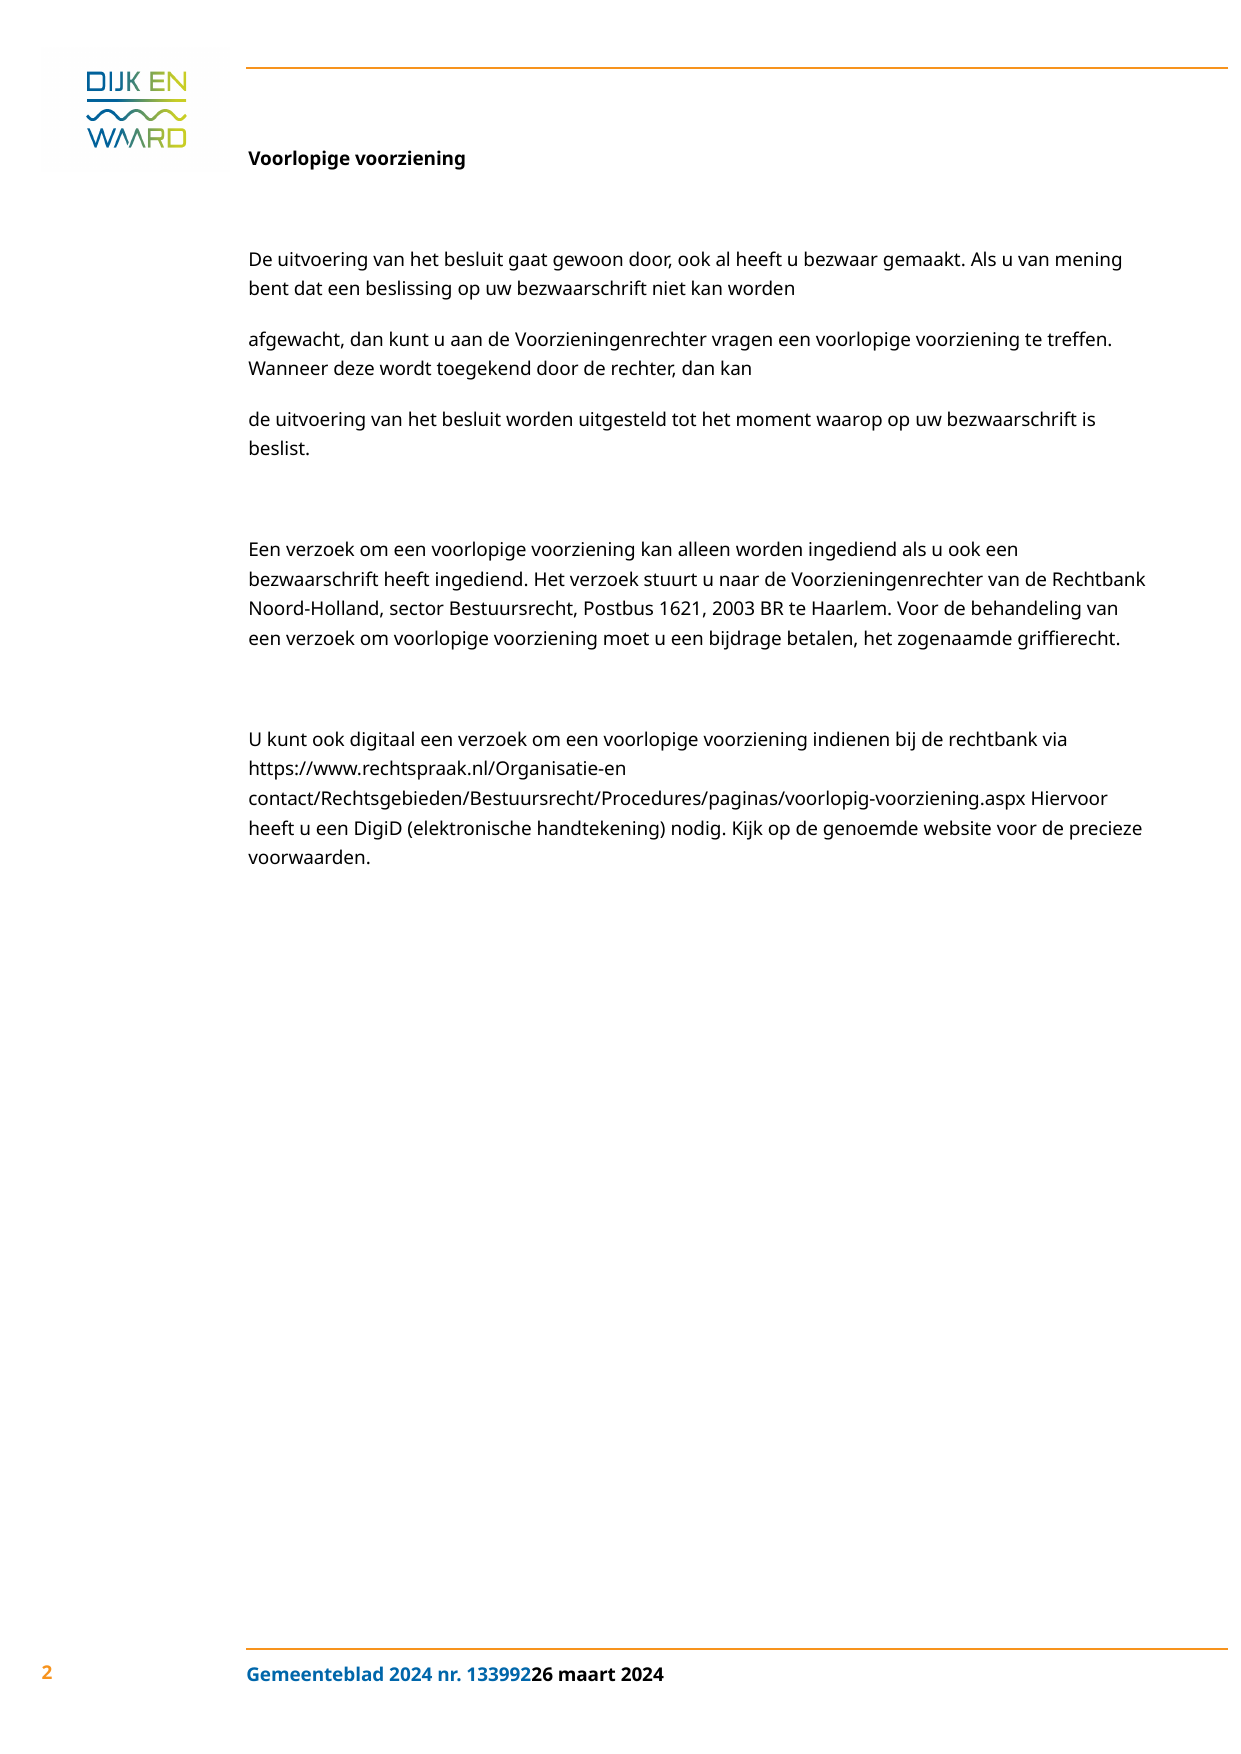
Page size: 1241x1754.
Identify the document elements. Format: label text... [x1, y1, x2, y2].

text Een verzoek om een voorlopige voorziening kan alleen worden ingediend als u ook een bezwaarschrift heeft ingediend. Het verzoek stuurt u naar de Voorzieningenrechter van de Rechtbank Noord-Holland, sector Bestuursrecht, Postbus 1621, 2003 BR te Haarlem. Voor de behandeling van een verzoek om voorlopige voorziening moet u een bijdrage betalen, het zogenaamde griffierecht. [248, 536, 1152, 651]
text afgewacht, dan kunt u aan de Voorzieningenrechter vragen een voorlopige voorziening te treffen. Wanneer deze wordt toegekend door de rechter, dan kan [248, 326, 1152, 381]
picture [41, 47, 231, 172]
text U kunt ook digitaal een verzoek om een voorlopige voorziening indienen bij de rechtbank via https://www.rechtspraak.nl/Organisatie-en contact/Rechtsgebieden/Bestuursrecht/Procedures/paginas/voorlopig-voorziening.aspx Hiervoor heeft u een DigiD (elektronische handtekening) nodig. Kijk op de genoemde website voor de precieze voorwaarden. [248, 726, 1152, 870]
text Voorlopige voorziening [248, 145, 1152, 171]
text de uitvoering van het besluit worden uitgesteld tot het moment waarop op uw bezwaarschrift is beslist. [248, 406, 1152, 461]
text De uitvoering van het besluit gaat gewoon door, ook al heeft u bezwaar gemaakt. Als u van mening bent dat een beslissing op uw bezwaarschrift niet kan worden [248, 246, 1152, 301]
